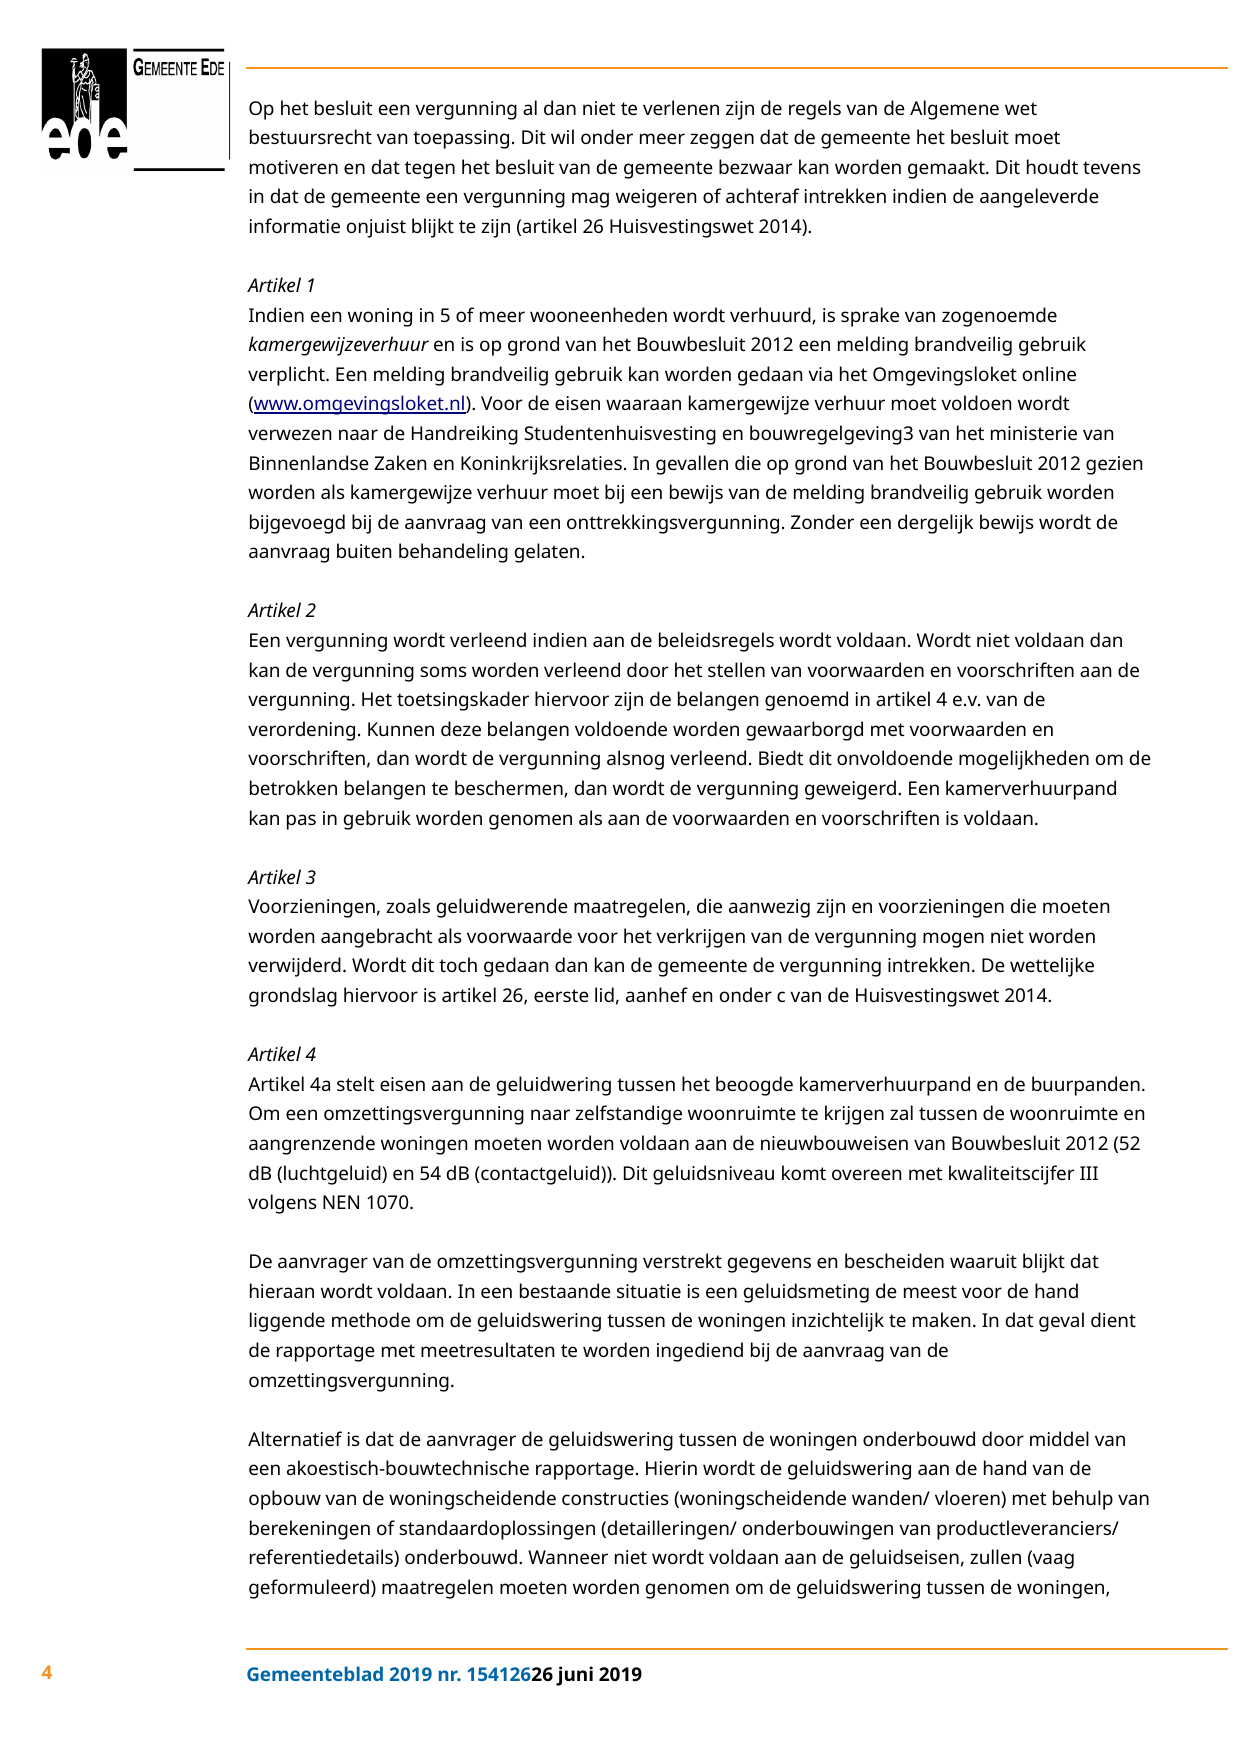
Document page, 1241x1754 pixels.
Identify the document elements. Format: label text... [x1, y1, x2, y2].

text Artikel 3 [248, 864, 1152, 890]
text Artikel 4a stelt eisen aan de geluidwering tussen het beoogde kamerverhuurpand en de buurpanden. Om een omzettingsvergunning naar zelfstandige woonruimte te krijgen zal tussen de woonruimte en aangrenzende woningen moeten worden voldaan aan de nieuwbouweisen van Bouwbesluit 2012 (52 dB (luchtgeluid) en 54 dB (contactgeluid)). Dit geluidsniveau komt overeen met kwaliteitscijfer III volgens NEN 1070. [248, 1071, 1152, 1215]
text Indien een woning in 5 of meer wooneenheden wordt verhuurd, is sprake van zogenoemde kamergewijzeverhuur en is op grond van het Bouwbesluit 2012 een melding brandveilig gebruik verplicht. Een melding brandveilig gebruik kan worden gedaan via het Omgevingsloket online (www.omgevingsloket.nl). Voor de eisen waaraan kamergewijze verhuur moet voldoen wordt verwezen naar de Handreiking Studentenhuisvesting en bouwregelgeving3 van het ministerie van Binnenlandse Zaken en Koninkrijksrelaties. In gevallen die op grond van het Bouwbesluit 2012 gezien worden als kamergewijze verhuur moet bij een bewijs van de melding brandveilig gebruik worden bijgevoegd bij de aanvraag van een onttrekkingsvergunning. Zonder een dergelijk bewijs wordt de aanvraag buiten behandeling gelaten. [248, 302, 1152, 564]
picture [41, 47, 231, 172]
text Artikel 2 [248, 598, 1152, 623]
text Artikel 1 [248, 272, 1152, 298]
text Voorzieningen, zoals geluidwerende maatregelen, die aanwezig zijn en voorzieningen die moeten worden aangebracht als voorwaarde voor het verkrijgen van de vergunning mogen niet worden verwijderd. Wordt dit toch gedaan dan kan de gemeente de vergunning intrekken. De wettelijke grondslag hiervoor is artikel 26, eerste lid, aanhef en onder c van de Huisvestingswet 2014. [248, 893, 1152, 1008]
text Artikel 4 [248, 1041, 1152, 1067]
text Alternatief is dat de aanvrager de geluidswering tussen de woningen onderbouwd door middel van een akoestisch-bouwtechnische rapportage. Hierin wordt de geluidswering aan de hand van de opbouw van de woningscheidende constructies (woningscheidende wanden/ vloeren) met behulp van berekeningen of standaardoplossingen (detailleringen/ onderbouwingen van productleveranciers/ referentiedetails) onderbouwd. Wanneer niet wordt voldaan aan de geluidseisen, zullen (vaag geformuleerd) maatregelen moeten worden genomen om de geluidswering tussen de woningen, [248, 1426, 1152, 1600]
text Een vergunning wordt verleend indien aan de beleidsregels wordt voldaan. Wordt niet voldaan dan kan de vergunning soms worden verleend door het stellen van voorwaarden en voorschriften aan de vergunning. Het toetsingskader hiervoor zijn de belangen genoemd in artikel 4 e.v. van de verordening. Kunnen deze belangen voldoende worden gewaarborgd met voorwaarden en voorschriften, dan wordt de vergunning alsnog verleend. Biedt dit onvoldoende mogelijkheden om de betrokken belangen te beschermen, dan wordt de vergunning geweigerd. Een kamerverhuurpand kan pas in gebruik worden genomen als aan de voorwaarden en voorschriften is voldaan. [248, 627, 1152, 831]
text De aanvrager van de omzettingsvergunning verstrekt gegevens en bescheiden waaruit blijkt dat hieraan wordt voldaan. In een bestaande situatie is een geluidsmeting de meest voor de hand liggende methode om de geluidswering tussen de woningen inzichtelijk te maken. In dat geval dient de rapportage met meetresultaten te worden ingediend bij de aanvraag van de omzettingsvergunning. [248, 1248, 1152, 1393]
text Op het besluit een vergunning al dan niet te verlenen zijn de regels van de Algemene wet bestuursrecht van toepassing. Dit wil onder meer zeggen dat de gemeente het besluit moet motiveren en dat tegen het besluit van de gemeente bezwaar kan worden gemaakt. Dit houdt tevens in dat de gemeente een vergunning mag weigeren of achteraf intrekken indien de aangeleverde informatie onjuist blijkt te zijn (artikel 26 Huisvestingswet 2014). [248, 95, 1152, 239]
